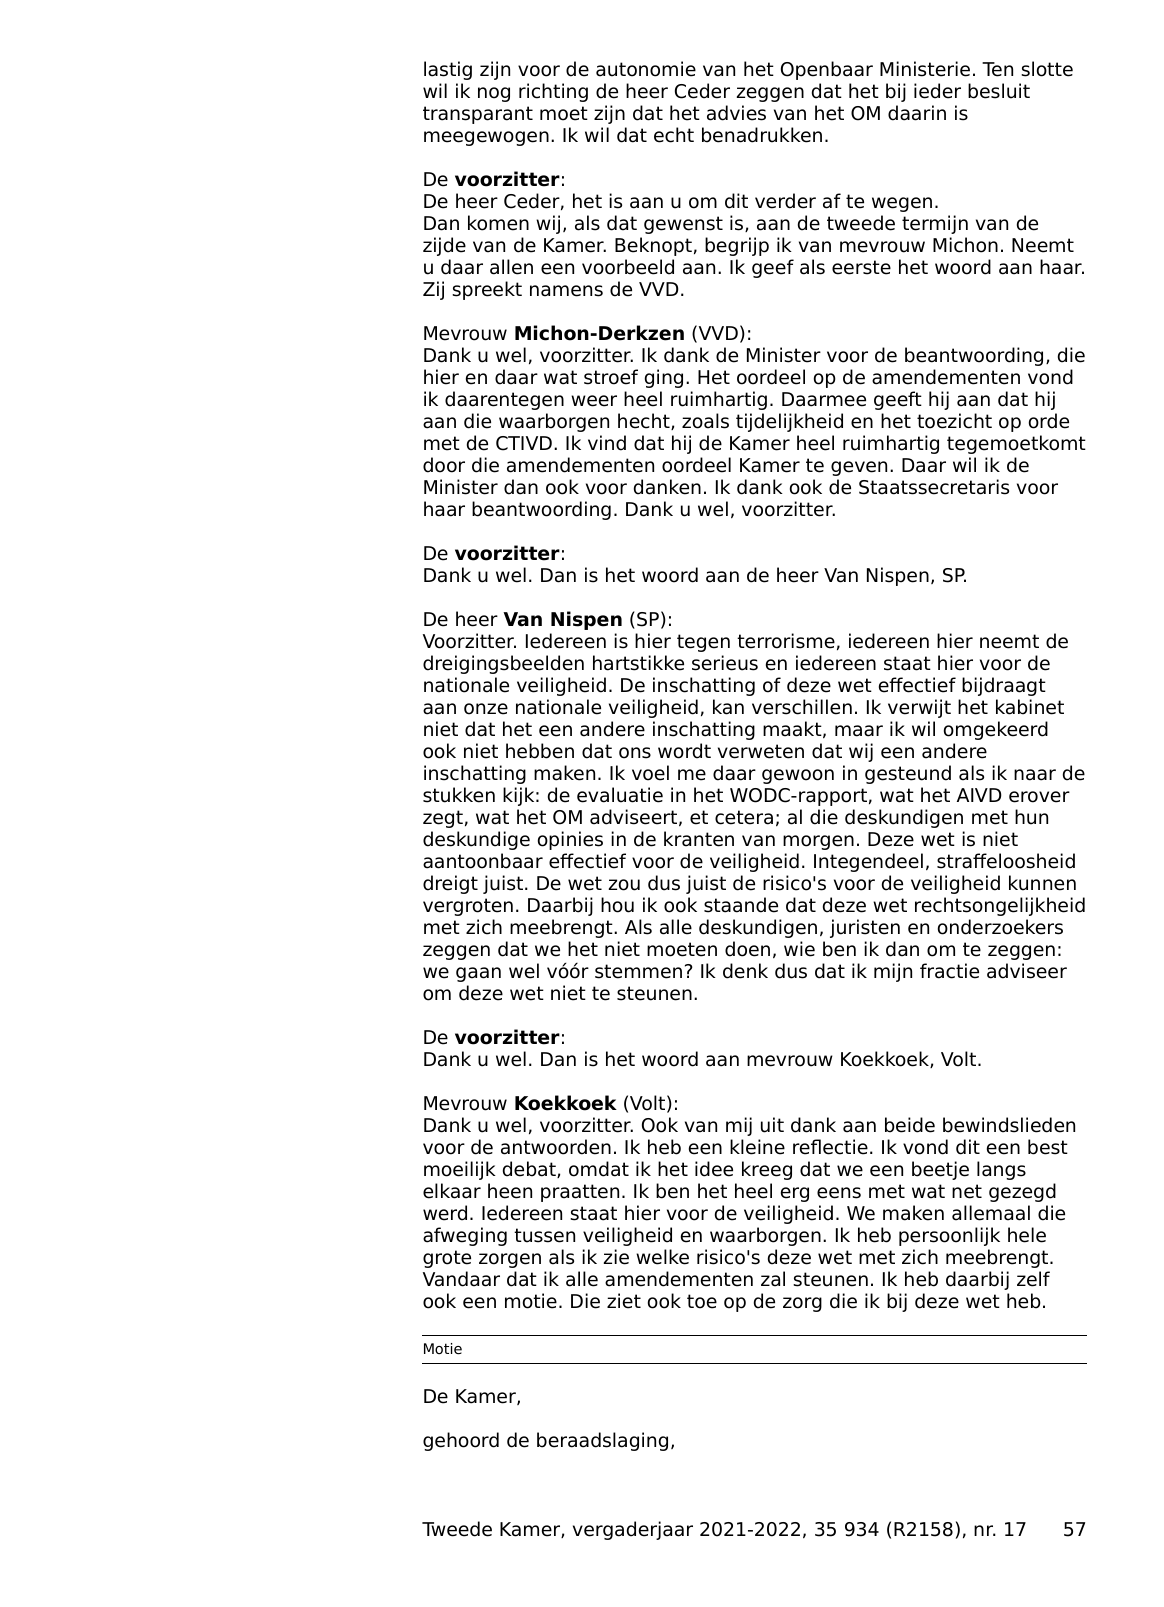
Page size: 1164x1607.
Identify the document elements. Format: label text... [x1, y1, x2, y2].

text Dank u wel. Dan is het woord aan mevrouw Koekkoek, Volt. [422, 1049, 1087, 1071]
text Voorzitter. Iedereen is hier tegen terrorisme, iedereen hier neemt de dreigingsbeelden hartstikke serieus en iedereen staat hier voor de nationale veiligheid. De inschatting of deze wet effectief bijdraagt aan onze nationale veiligheid, kan verschillen. Ik verwijt het kabinet niet dat het een andere inschatting maakt, maar ik wil omgekeerd ook niet hebben dat ons wordt verweten dat wij een andere inschatting maken. Ik voel me daar gewoon in gesteund als ik naar de stukken kijk: de evaluatie in het WODC-rapport, wat het AIVD erover zegt, wat het OM adviseert, et cetera; al die deskundigen met hun deskundige opinies in de kranten van morgen. Deze wet is niet aantoonbaar effectief voor de veiligheid. Integendeel, straffeloosheid dreigt juist. De wet zou dus juist de risico's voor de veiligheid kunnen vergroten. Daarbij hou ik ook staande dat deze wet rechtsongelijkheid met zich meebrengt. Als alle deskundigen, juristen en onderzoekers zeggen dat we het niet moeten doen, wie ben ik dan om te zeggen: we gaan wel vóór stemmen? Ik denk dus dat ik mijn fractie adviseer om deze wet niet te steunen. [422, 631, 1087, 1005]
text Dank u wel, voorzitter. Ook van mij uit dank aan beide bewindslieden voor de antwoorden. Ik heb een kleine reflectie. Ik vond dit een best moeilijk debat, omdat ik het idee kreeg dat we een beetje langs elkaar heen praatten. Ik ben het heel erg eens met wat net gezegd werd. Iedereen staat hier voor de veiligheid. We maken allemaal die afweging tussen veiligheid en waarborgen. Ik heb persoonlijk hele grote zorgen als ik zie welke risico's deze wet met zich meebrengt. Vandaar dat ik alle amendementen zal steunen. Ik heb daarbij zelf ook een motie. Die ziet ook toe op de zorg die ik bij deze wet heb. [422, 1115, 1087, 1313]
text gehoord de beraadslaging, [422, 1430, 1087, 1452]
text De heer Ceder, het is aan u om dit verder af te wegen. [422, 191, 1087, 213]
text De voorzitter: [422, 543, 1087, 565]
text Dank u wel. Dan is het woord aan de heer Van Nispen, SP. [422, 565, 1087, 587]
text De Kamer, [422, 1386, 1087, 1408]
text De voorzitter: [422, 1027, 1087, 1049]
text Mevrouw Michon-Derkzen (VVD): [422, 323, 1087, 345]
text Mevrouw Koekkoek (Volt): [422, 1093, 1087, 1115]
table_header Motie [422, 1336, 1087, 1362]
text Dan komen wij, als dat gewenst is, aan de tweede termijn van de zijde van de Kamer. Beknopt, begrijp ik van mevrouw Michon. Neemt u daar allen een voorbeeld aan. Ik geef als eerste het woord aan haar. Zij spreekt namens de VVD. [422, 213, 1087, 301]
text De voorzitter: [422, 169, 1087, 191]
text De heer Van Nispen (SP): [422, 609, 1087, 631]
text lastig zijn voor de autonomie van het Openbaar Ministerie. Ten slotte wil ik nog richting de heer Ceder zeggen dat het bij ieder besluit transparant moet zijn dat het advies van het OM daarin is meegewogen. Ik wil dat echt benadrukken. [422, 59, 1087, 147]
text Dank u wel, voorzitter. Ik dank de Minister voor de beantwoording, die hier en daar wat stroef ging. Het oordeel op de amendementen vond ik daarentegen weer heel ruimhartig. Daarmee geeft hij aan dat hij aan die waarborgen hecht, zoals tijdelijkheid en het toezicht op orde met de CTIVD. Ik vind dat hij de Kamer heel ruimhartig tegemoetkomt door die amendementen oordeel Kamer te geven. Daar wil ik de Minister dan ook voor danken. Ik dank ook de Staatssecretaris voor haar beantwoording. Dank u wel, voorzitter. [422, 345, 1087, 521]
